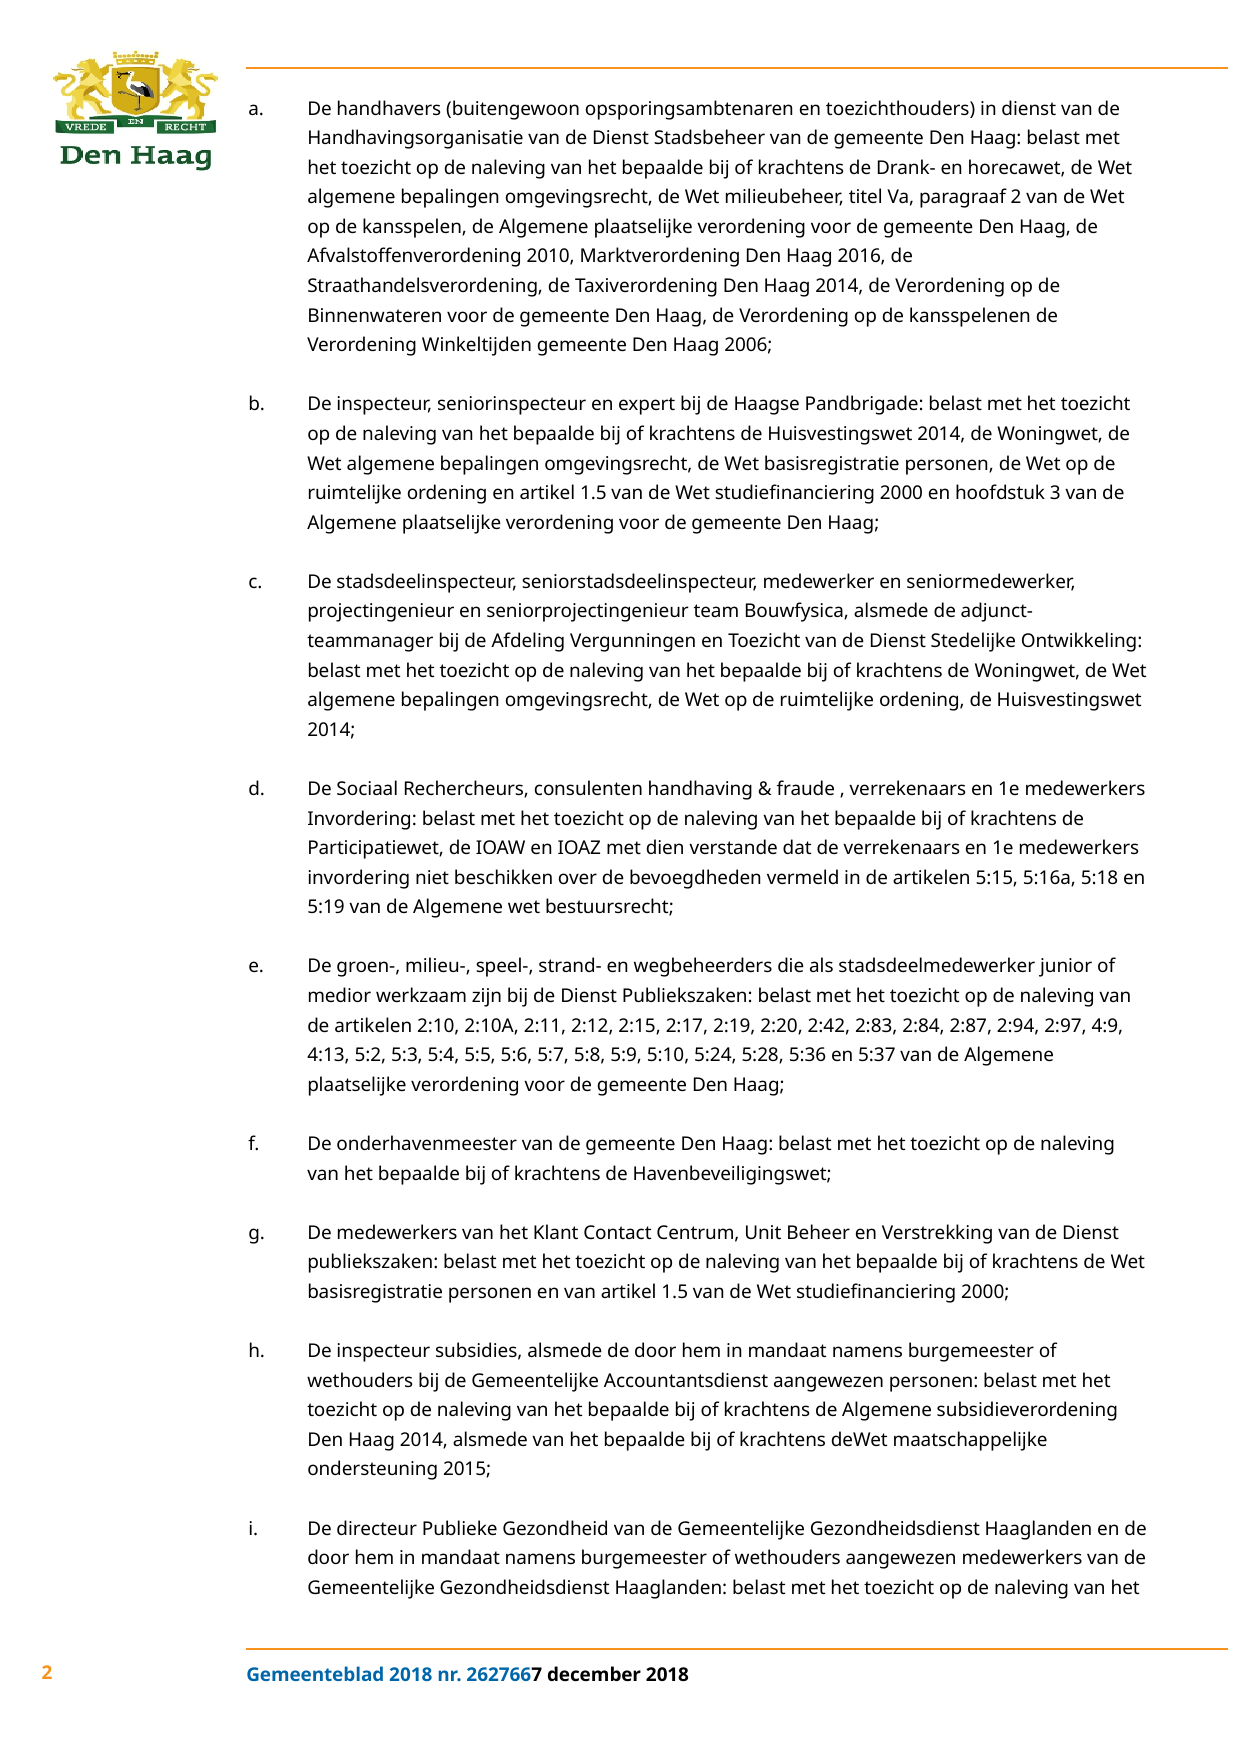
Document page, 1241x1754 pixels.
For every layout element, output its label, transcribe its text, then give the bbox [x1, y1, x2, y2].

list De groen-, milieu-, speel-, strand- en wegbeheerders die als stadsdeelmedewerker junior of medior werkzaam zijn bij de Dienst Publiekszaken: belast met het toezicht op de naleving van de artikelen 2:10, 2:10A, 2:11, 2:12, 2:15, 2:17, 2:19, 2:20, 2:42, 2:83, 2:84, 2:87, 2:94, 2:97, 4:9, 4:13, 5:2, 5:3, 5:4, 5:5, 5:6, 5:7, 5:8, 5:9, 5:10, 5:24, 5:28, 5:36 en 5:37 van de Algemene plaatselijke verordening voor de gemeente Den Haag; [248, 953, 1152, 1097]
list De medewerkers van het Klant Contact Centrum, Unit Beheer en Verstrekking van de Dienst publiekszaken: belast met het toezicht op de naleving van het bepaalde bij of krachtens de Wet basisregistratie personen en van artikel 1.5 van de Wet studiefinanciering 2000; [248, 1219, 1152, 1304]
list De handhavers (buitengewoon opsporingsambtenaren en toezichthouders) in dienst van de Handhavingsorganisatie van de Dienst Stadsbeheer van de gemeente Den Haag: belast met het toezicht op de naleving van het bepaalde bij of krachtens de Drank- en horecawet, de Wet algemene bepalingen omgevingsrecht, de Wet milieubeheer, titel Va, paragraaf 2 van de Wet op de kansspelen, de Algemene plaatselijke verordening voor de gemeente Den Haag, de Afvalstoffenverordening 2010, Marktverordening Den Haag 2016, de Straathandelsverordening, de Taxiverordening Den Haag 2014, de Verordening op de Binnenwateren voor de gemeente Den Haag, de Verordening op de kansspelenen de Verordening Winkeltijden gemeente Den Haag 2006; [248, 95, 1152, 357]
list De Sociaal Rechercheurs, consulenten handhaving & fraude , verrekenaars en 1e medewerkers Invordering: belast met het toezicht op de naleving van het bepaalde bij of krachtens de Participatiewet, de IOAW en IOAZ met dien verstande dat de verrekenaars en 1e medewerkers invordering niet beschikken over de bevoegdheden vermeld in de artikelen 5:15, 5:16a, 5:18 en 5:19 van de Algemene wet bestuursrecht; [248, 775, 1152, 919]
list De inspecteur, seniorinspecteur en expert bij de Haagse Pandbrigade: belast met het toezicht op de naleving van het bepaalde bij of krachtens de Huisvestingswet 2014, de Woningwet, de Wet algemene bepalingen omgevingsrecht, de Wet basisregistratie personen, de Wet op de ruimtelijke ordening en artikel 1.5 van de Wet studiefinanciering 2000 en hoofdstuk 3 van de Algemene plaatselijke verordening voor de gemeente Den Haag; [248, 391, 1152, 535]
list De onderhavenmeester van de gemeente Den Haag: belast met het toezicht op de naleving van het bepaalde bij of krachtens de Havenbeveiligingswet; [248, 1130, 1152, 1186]
picture [41, 47, 231, 172]
list De stadsdeelinspecteur, seniorstadsdeelinspecteur, medewerker en seniormedewerker, projectingenieur en seniorprojectingenieur team Bouwfysica, alsmede de adjunct-teammanager bij de Afdeling Vergunningen en Toezicht van de Dienst Stedelijke Ontwikkeling: belast met het toezicht op de naleving van het bepaalde bij of krachtens de Woningwet, de Wet algemene bepalingen omgevingsrecht, de Wet op de ruimtelijke ordening, de Huisvestingswet 2014; [248, 568, 1152, 742]
list De directeur Publieke Gezondheid van de Gemeentelijke Gezondheidsdienst Haaglanden en de door hem in mandaat namens burgemeester of wethouders aangewezen medewerkers van de Gemeentelijke Gezondheidsdienst Haaglanden: belast met het toezicht op de naleving van het [248, 1515, 1152, 1600]
list De inspecteur subsidies, alsmede de door hem in mandaat namens burgemeester of wethouders bij de Gemeentelijke Accountantsdienst aangewezen personen: belast met het toezicht op de naleving van het bepaalde bij of krachtens de Algemene subsidieverordening Den Haag 2014, alsmede van het bepaalde bij of krachtens deWet maatschappelijke ondersteuning 2015; [248, 1337, 1152, 1481]
